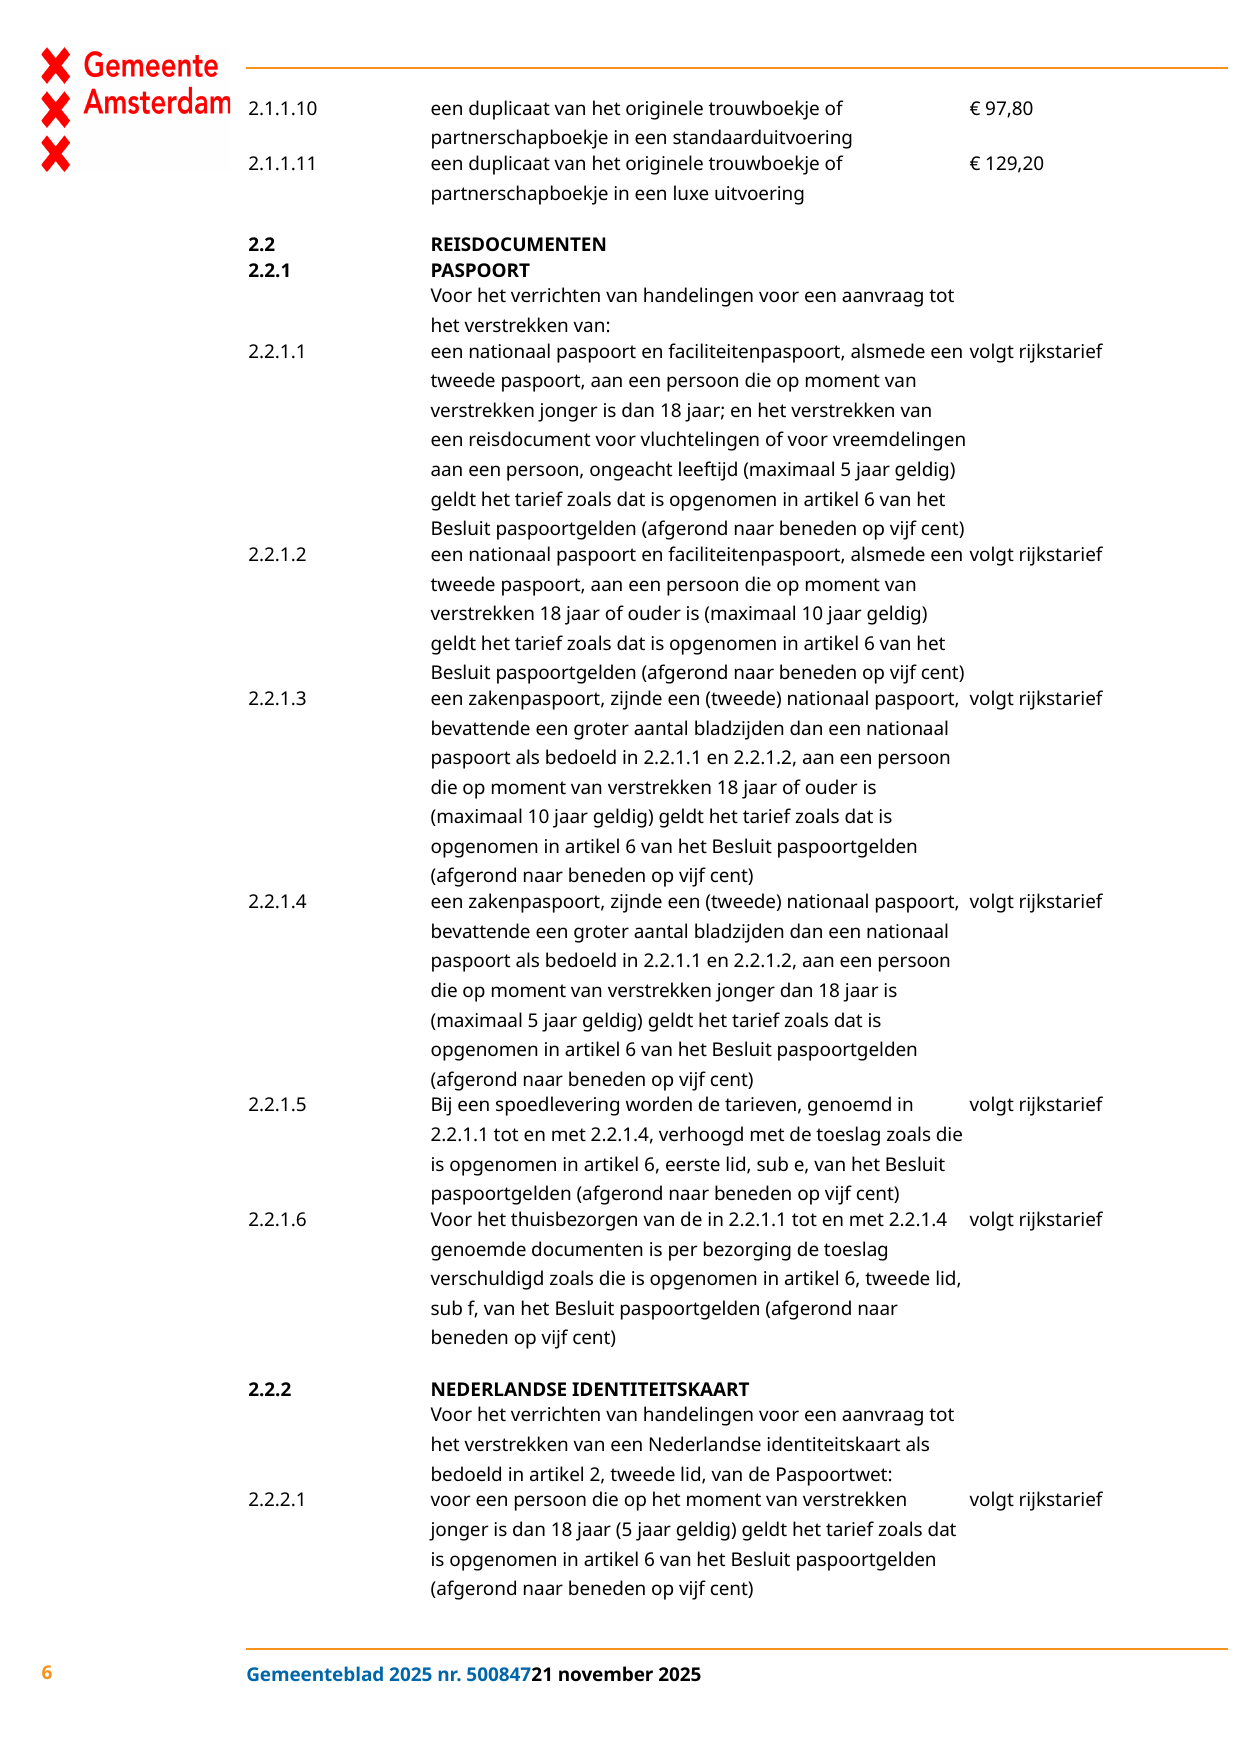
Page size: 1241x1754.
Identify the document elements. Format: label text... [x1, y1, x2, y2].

table_cell volgt rijkstarief [969, 889, 1152, 1092]
table_cell [430, 1350, 969, 1376]
table_cell 2.2.1.4 [248, 889, 430, 1092]
table_cell [969, 1376, 1152, 1402]
table_cell 2.2 [248, 231, 430, 257]
table_cell Bij een spoedlevering worden de tarieven, genoemd in 2.2.1.1 tot en met 2.2.1.4, verhoogd met de toeslag zoals die is opgenomen in artikel 6, eerste lid, sub e, van het Besluit paspoortgelden (afgerond naar beneden op vijf cent) [430, 1092, 969, 1206]
table_cell 2.2.1.1 [248, 338, 430, 541]
picture [41, 47, 231, 172]
table_cell een zakenpaspoort, zijnde een (tweede) nationaal paspoort, bevattende een groter aantal bladzijden dan een nationaal paspoort als bedoeld in 2.2.1.1 en 2.2.1.2, aan een persoon die op moment van verstrekken 18 jaar of ouder is (maximaal 10 jaar geldig) geldt het tarief zoals dat is opgenomen in artikel 6 van het Besluit paspoortgelden (afgerond naar beneden op vijf cent) [430, 685, 969, 888]
table_cell Voor het thuisbezorgen van de in 2.2.1.1 tot en met 2.2.1.4 genoemde documenten is per bezorging de toeslag verschuldigd zoals die is opgenomen in artikel 6, tweede lid, sub f, van het Besluit paspoortgelden (afgerond naar beneden op vijf cent) [430, 1206, 969, 1350]
table_cell 2.2.1.5 [248, 1092, 430, 1206]
table_cell [969, 205, 1152, 231]
table_cell 2.2.1.6 [248, 1206, 430, 1350]
table_cell 2.2.1.2 [248, 541, 430, 685]
table_cell [969, 1402, 1152, 1487]
table_cell NEDERLANDSE IDENTITEITSKAART [430, 1376, 969, 1402]
table_cell volgt rijkstarief [969, 685, 1152, 888]
table_cell Voor het verrichten van handelingen voor een aanvraag tot het verstrekken van een Nederlandse identiteitskaart als bedoeld in artikel 2, tweede lid, van de Paspoortwet: [430, 1402, 969, 1487]
table_cell [248, 283, 430, 338]
table_cell 2.2.2.1 [248, 1487, 430, 1601]
table_cell volgt rijkstarief [969, 541, 1152, 685]
table_cell [969, 283, 1152, 338]
table_cell volgt rijkstarief [969, 338, 1152, 541]
table_cell [969, 1350, 1152, 1376]
table_cell 2.2.1 [248, 257, 430, 283]
table_cell [248, 205, 430, 231]
table_cell een zakenpaspoort, zijnde een (tweede) nationaal paspoort, bevattende een groter aantal bladzijden dan een nationaal paspoort als bedoeld in 2.2.1.1 en 2.2.1.2, aan een persoon die op moment van verstrekken jonger dan 18 jaar is (maximaal 5 jaar geldig) geldt het tarief zoals dat is opgenomen in artikel 6 van het Besluit paspoortgelden (afgerond naar beneden op vijf cent) [430, 889, 969, 1092]
table_cell volgt rijkstarief [969, 1487, 1152, 1601]
table_cell REISDOCUMENTEN [430, 231, 969, 257]
table_cell 2.1.1.11 [248, 150, 430, 205]
table_cell een nationaal paspoort en faciliteitenpaspoort, alsmede een tweede paspoort, aan een persoon die op moment van verstrekken jonger is dan 18 jaar; en het verstrekken van een reisdocument voor vluchtelingen of voor vreemdelingen aan een persoon, ongeacht leeftijd (maximaal 5 jaar geldig) geldt het tarief zoals dat is opgenomen in artikel 6 van het Besluit paspoortgelden (afgerond naar beneden op vijf cent) [430, 338, 969, 541]
table_cell volgt rijkstarief [969, 1092, 1152, 1206]
table_cell [969, 257, 1152, 283]
table_cell € 97,80 [969, 95, 1152, 150]
table_cell 2.1.1.10 [248, 95, 430, 150]
table_cell een duplicaat van het originele trouwboekje of partnerschapboekje in een standaarduitvoering [430, 95, 969, 150]
table_cell Voor het verrichten van handelingen voor een aanvraag tot het verstrekken van: [430, 283, 969, 338]
table_cell voor een persoon die op het moment van verstrekken jonger is dan 18 jaar (5 jaar geldig) geldt het tarief zoals dat is opgenomen in artikel 6 van het Besluit paspoortgelden (afgerond naar beneden op vijf cent) [430, 1487, 969, 1601]
table_cell volgt rijkstarief [969, 1206, 1152, 1350]
table_cell een duplicaat van het originele trouwboekje of partnerschapboekje in een luxe uitvoering [430, 150, 969, 205]
table_cell [248, 1350, 430, 1376]
table_cell 2.2.1.3 [248, 685, 430, 888]
table_cell 2.2.2 [248, 1376, 430, 1402]
table_cell [969, 231, 1152, 257]
table_cell € 129,20 [969, 150, 1152, 205]
table_cell [430, 205, 969, 231]
table_cell een nationaal paspoort en faciliteitenpaspoort, alsmede een tweede paspoort, aan een persoon die op moment van verstrekken 18 jaar of ouder is (maximaal 10 jaar geldig) geldt het tarief zoals dat is opgenomen in artikel 6 van het Besluit paspoortgelden (afgerond naar beneden op vijf cent) [430, 541, 969, 685]
table_cell [248, 1402, 430, 1487]
table_cell PASPOORT [430, 257, 969, 283]
